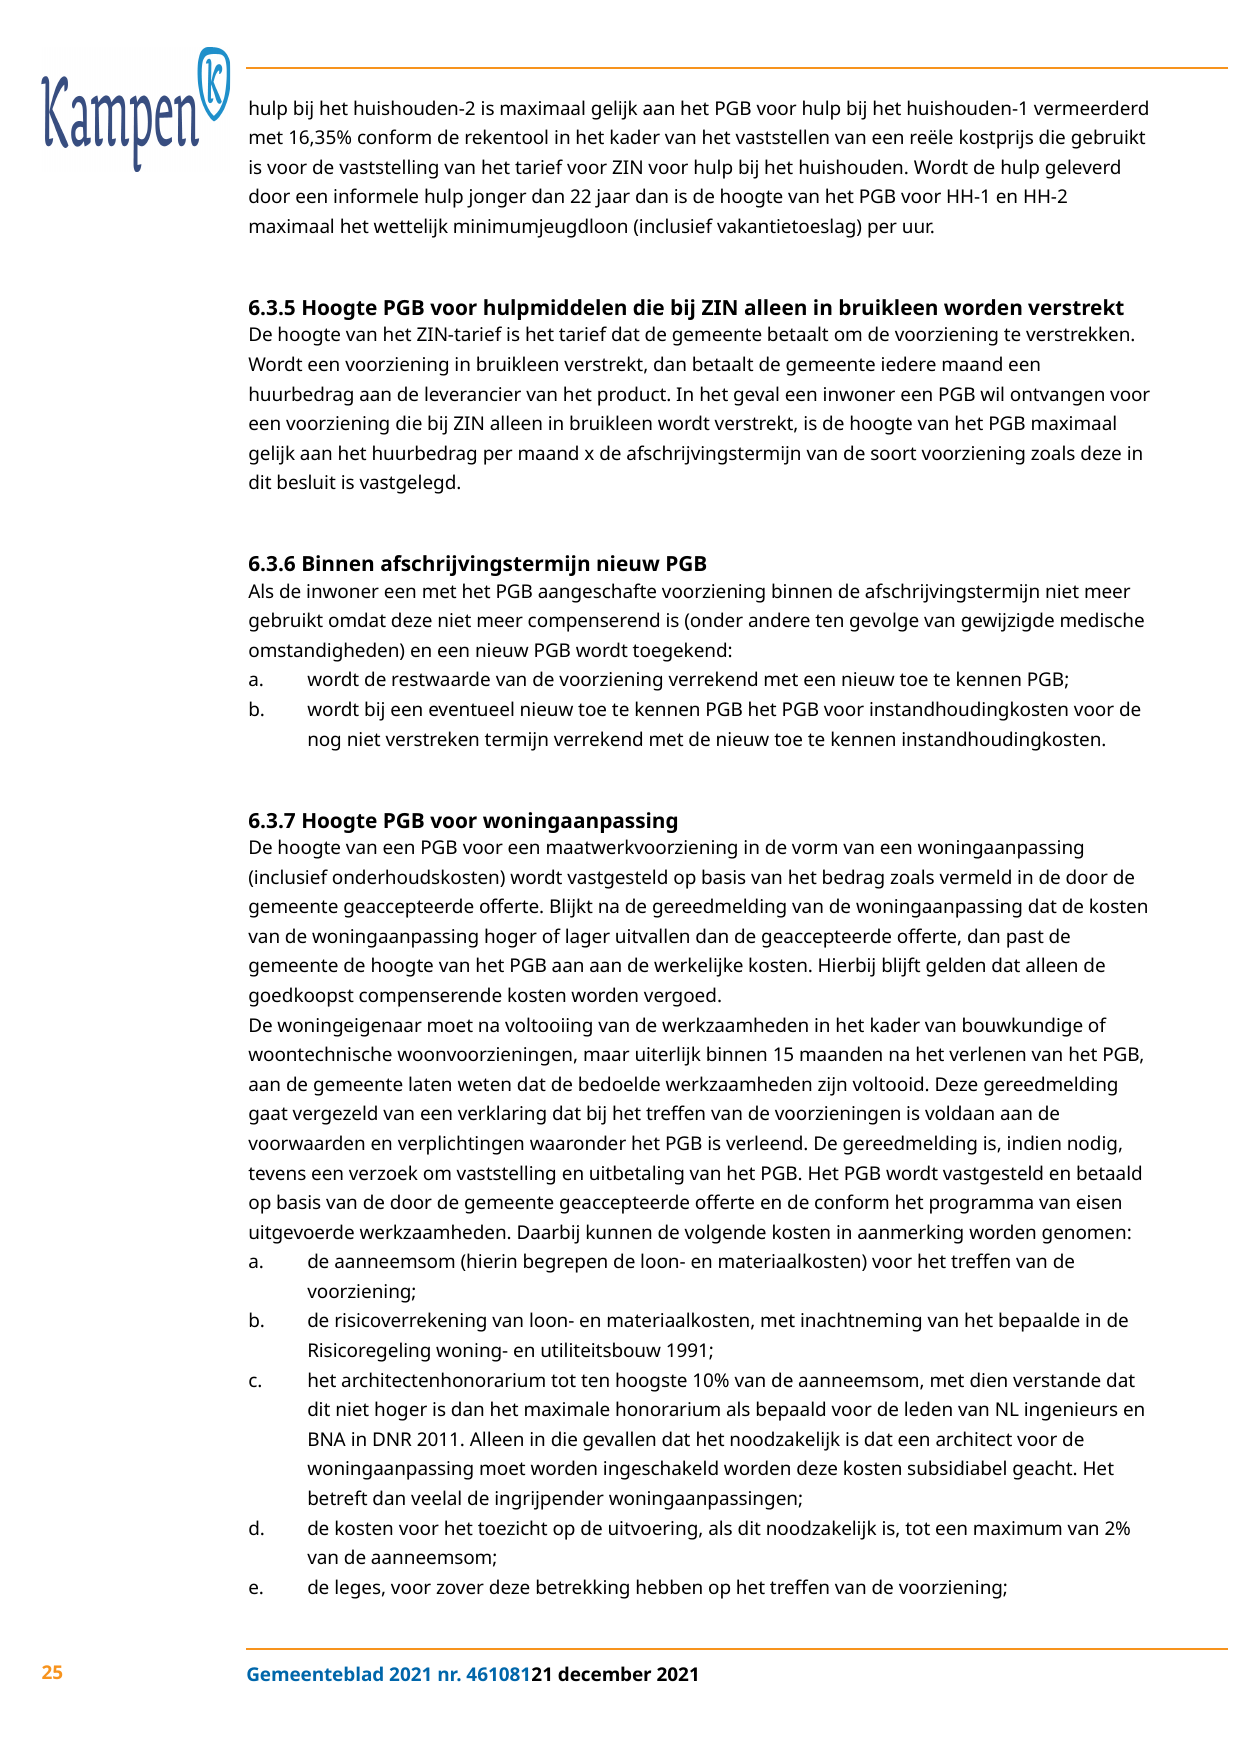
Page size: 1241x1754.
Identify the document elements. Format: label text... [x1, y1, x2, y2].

text De woningeigenaar moet na voltooiing van de werkzaamheden in het kader van bouwkundige of woontechnische woonvoorzieningen, maar uiterlijk binnen 15 maanden na het verlenen van het PGB, aan de gemeente laten weten dat de bedoelde werkzaamheden zijn voltooid. Deze gereedmelding gaat vergezeld van een verklaring dat bij het treffen van de voorzieningen is voldaan aan de voorwaarden en verplichtingen waaronder het PGB is verleend. De gereedmelding is, indien nodig, tevens een verzoek om vaststelling en uitbetaling van het PGB. Het PGB wordt vastgesteld en betaald op basis van de door de gemeente geaccepteerde offerte en de conform het programma van eisen uitgevoerde werkzaamheden. Daarbij kunnen de volgende kosten in aanmerking worden genomen: [248, 1012, 1152, 1244]
list de risicoverrekening van loon- en materiaalkosten, met inachtneming van het bepaalde in de Risicoregeling woning- en utiliteitsbouw 1991; [248, 1308, 1152, 1363]
text 6.3.6 Binnen afschrijvingstermijn nieuw PGB [248, 549, 1152, 578]
list de aanneemsom (hierin begrepen de loon- en materiaalkosten) voor het treffen van de voorziening; [248, 1248, 1152, 1304]
list de leges, voor zover deze betrekking hebben op het treffen van de voorziening; [248, 1574, 1152, 1599]
list wordt de restwaarde van de voorziening verrekend met een nieuw toe te kennen PGB; [248, 667, 1152, 692]
list het architectenhonorarium tot ten hoogste 10% van de aanneemsom, met dien verstande dat dit niet hoger is dan het maximale honorarium als bepaald voor de leden van NL ingenieurs en BNA in DNR 2011. Alleen in die gevallen dat het noodzakelijk is dat een architect voor de woningaanpassing moet worden ingeschakeld worden deze kosten subsidiabel geacht. Het betreft dan veelal de ingrijpender woningaanpassingen; [248, 1367, 1152, 1511]
text De hoogte van het ZIN-tarief is het tarief dat de gemeente betaalt om de voorziening te verstrekken. Wordt een voorziening in bruikleen verstrekt, dan betaalt de gemeente iedere maand een huurbedrag aan de leverancier van het product. In het geval een inwoner een PGB wil ontvangen voor een voorziening die bij ZIN alleen in bruikleen wordt verstrekt, is de hoogte van het PGB maximaal gelijk aan het huurbedrag per maand x de afschrijvingstermijn van de soort voorziening zoals deze in dit besluit is vastgelegd. [248, 322, 1152, 495]
text De hoogte van een PGB voor een maatwerkvoorziening in de vorm van een woningaanpassing (inclusief onderhoudskosten) wordt vastgesteld op basis van het bedrag zoals vermeld in de door de gemeente geaccepteerde offerte. Blijkt na de gereedmelding van de woningaanpassing dat de kosten van de woningaanpassing hoger of lager uitvallen dan de geaccepteerde offerte, dan past de gemeente de hoogte van het PGB aan aan de werkelijke kosten. Hierbij blijft gelden dat alleen de goedkoopst compenserende kosten worden vergoed. [248, 834, 1152, 1008]
text hulp bij het huishouden-2 is maximaal gelijk aan het PGB voor hulp bij het huishouden-1 vermeerderd met 16,35% conform de rekentool in het kader van het vaststellen van een reële kostprijs die gebruikt is voor de vaststelling van het tarief voor ZIN voor hulp bij het huishouden. Wordt de hulp geleverd door een informele hulp jonger dan 22 jaar dan is de hoogte van het PGB voor HH-1 en HH-2 maximaal het wettelijk minimumjeugdloon (inclusief vakantietoeslag) per uur. [248, 95, 1152, 239]
picture [41, 47, 231, 172]
list wordt bij een eventueel nieuw toe te kennen PGB het PGB voor instandhoudingkosten voor de nog niet verstreken termijn verrekend met de nieuw toe te kennen instandhoudingkosten. [248, 696, 1152, 752]
text 6.3.5 Hoogte PGB voor hulpmiddelen die bij ZIN alleen in bruikleen worden verstrekt [248, 293, 1152, 322]
text 6.3.7 Hoogte PGB voor woningaanpassing [248, 806, 1152, 834]
list de kosten voor het toezicht op de uitvoering, als dit noodzakelijk is, tot een maximum van 2% van de aanneemsom; [248, 1515, 1152, 1570]
text Als de inwoner een met het PGB aangeschafte voorziening binnen de afschrijvingstermijn niet meer gebruikt omdat deze niet meer compenserend is (onder andere ten gevolge van gewijzigde medische omstandigheden) en een nieuw PGB wordt toegekend: [248, 578, 1152, 663]
